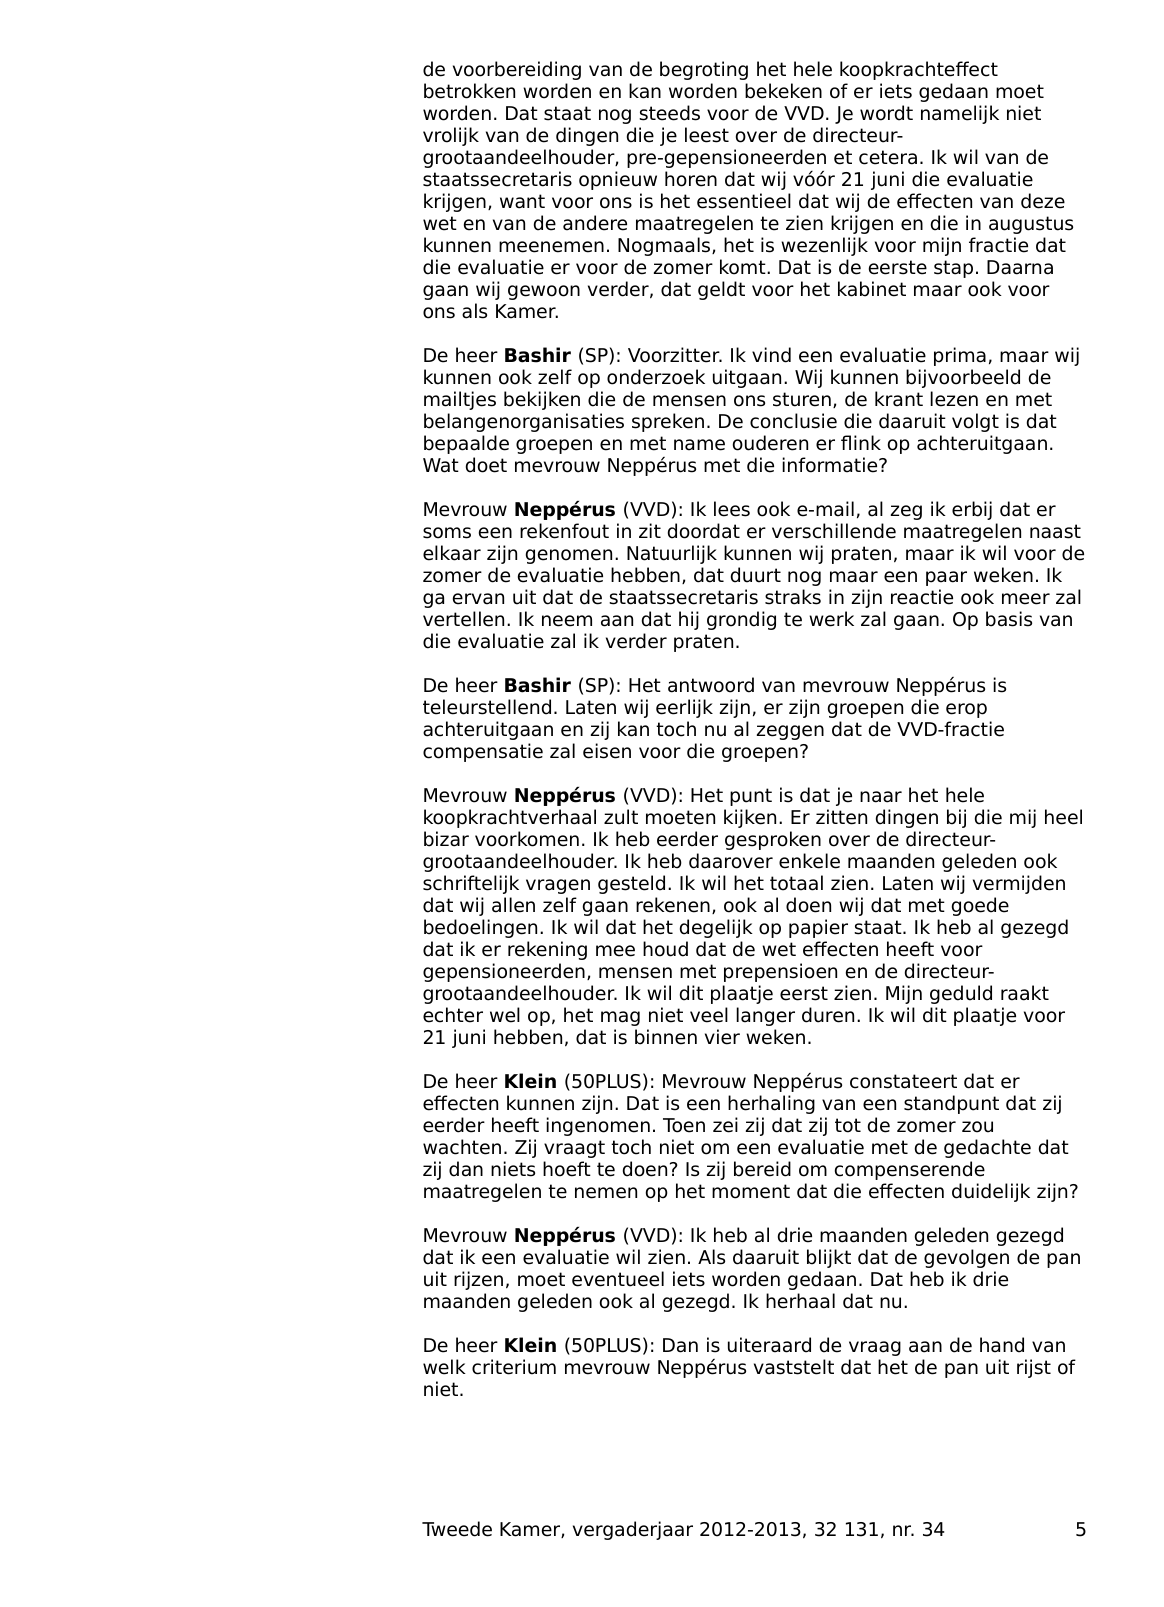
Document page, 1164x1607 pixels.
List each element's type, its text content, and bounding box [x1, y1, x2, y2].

text de voorbereiding van de begroting het hele koopkrachteffect betrokken worden en kan worden bekeken of er iets gedaan moet worden. Dat staat nog steeds voor de VVD. Je wordt namelijk niet vrolijk van de dingen die je leest over de directeur-grootaandeelhouder, pre-gepensioneerden et cetera. Ik wil van de staatssecretaris opnieuw horen dat wij vóór 21 juni die evaluatie krijgen, want voor ons is het essentieel dat wij de effecten van deze wet en van de andere maatregelen te zien krijgen en die in augustus kunnen meenemen. Nogmaals, het is wezenlijk voor mijn fractie dat die evaluatie er voor de zomer komt. Dat is de eerste stap. Daarna gaan wij gewoon verder, dat geldt voor het kabinet maar ook voor ons als Kamer. [422, 59, 1087, 323]
text De heer Bashir (SP): Voorzitter. Ik vind een evaluatie prima, maar wij kunnen ook zelf op onderzoek uitgaan. Wij kunnen bijvoorbeeld de mailtjes bekijken die de mensen ons sturen, de krant lezen en met belangenorganisaties spreken. De conclusie die daaruit volgt is dat bepaalde groepen en met name ouderen er flink op achteruitgaan. Wat doet mevrouw Neppérus met die informatie? [422, 345, 1087, 477]
text De heer Bashir (SP): Het antwoord van mevrouw Neppérus is teleurstellend. Laten wij eerlijk zijn, er zijn groepen die erop achteruitgaan en zij kan toch nu al zeggen dat de VVD-fractie compensatie zal eisen voor die groepen? [422, 675, 1087, 763]
text De heer Klein (50PLUS): Dan is uiteraard de vraag aan de hand van welk criterium mevrouw Neppérus vaststelt dat het de pan uit rijst of niet. [422, 1335, 1087, 1401]
text Mevrouw Neppérus (VVD): Ik lees ook e-mail, al zeg ik erbij dat er soms een rekenfout in zit doordat er verschillende maatregelen naast elkaar zijn genomen. Natuurlijk kunnen wij praten, maar ik wil voor de zomer de evaluatie hebben, dat duurt nog maar een paar weken. Ik ga ervan uit dat de staatssecretaris straks in zijn reactie ook meer zal vertellen. Ik neem aan dat hij grondig te werk zal gaan. Op basis van die evaluatie zal ik verder praten. [422, 499, 1087, 653]
text De heer Klein (50PLUS): Mevrouw Neppérus constateert dat er effecten kunnen zijn. Dat is een herhaling van een standpunt dat zij eerder heeft ingenomen. Toen zei zij dat zij tot de zomer zou wachten. Zij vraagt toch niet om een evaluatie met de gedachte dat zij dan niets hoeft te doen? Is zij bereid om compenserende maatregelen te nemen op het moment dat die effecten duidelijk zijn? [422, 1071, 1087, 1203]
text Mevrouw Neppérus (VVD): Het punt is dat je naar het hele koopkrachtverhaal zult moeten kijken. Er zitten dingen bij die mij heel bizar voorkomen. Ik heb eerder gesproken over de directeur-grootaandeelhouder. Ik heb daarover enkele maanden geleden ook schriftelijk vragen gesteld. Ik wil het totaal zien. Laten wij vermijden dat wij allen zelf gaan rekenen, ook al doen wij dat met goede bedoelingen. Ik wil dat het degelijk op papier staat. Ik heb al gezegd dat ik er rekening mee houd dat de wet effecten heeft voor gepensioneerden, mensen met prepensioen en de directeur-grootaandeelhouder. Ik wil dit plaatje eerst zien. Mijn geduld raakt echter wel op, het mag niet veel langer duren. Ik wil dit plaatje voor 21 juni hebben, dat is binnen vier weken. [422, 785, 1087, 1049]
text Mevrouw Neppérus (VVD): Ik heb al drie maanden geleden gezegd dat ik een evaluatie wil zien. Als daaruit blijkt dat de gevolgen de pan uit rijzen, moet eventueel iets worden gedaan. Dat heb ik drie maanden geleden ook al gezegd. Ik herhaal dat nu. [422, 1225, 1087, 1313]
